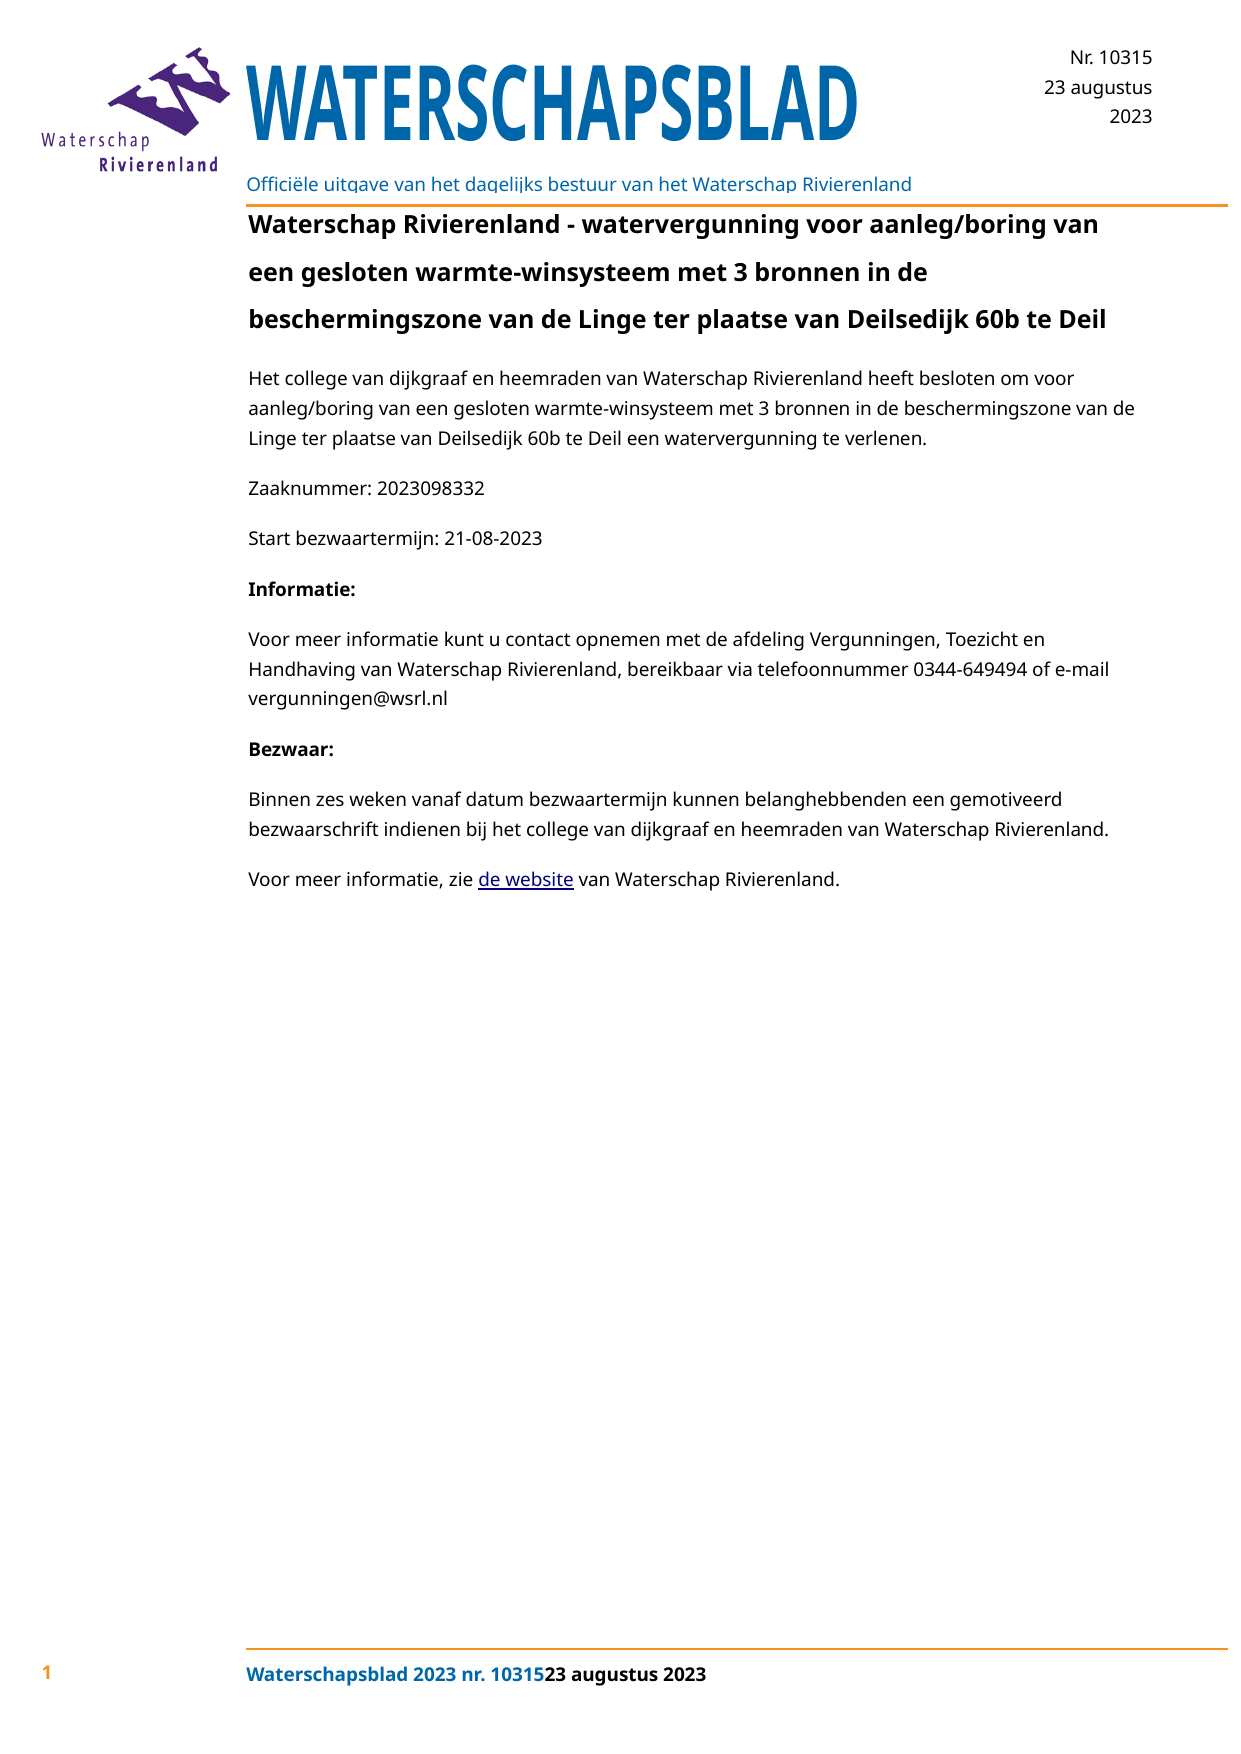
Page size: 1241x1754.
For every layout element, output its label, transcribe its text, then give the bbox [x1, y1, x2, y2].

text Binnen zes weken vanaf datum bezwaartermijn kunnen belanghebbenden een gemotiveerd bezwaarschrift indienen bij het college van dijkgraaf en heemraden van Waterschap Rivierenland. [248, 786, 1152, 842]
text Voor meer informatie kunt u contact opnemen met de afdeling Vergunningen, Toezicht en Handhaving van Waterschap Rivierenland, bereikbaar via telefoonnummer 0344-649494 of e-mail vergunningen@wsrl.nl [248, 626, 1152, 711]
picture [41, 47, 231, 172]
text Voor meer informatie, zie de website van Waterschap Rivierenland. [248, 866, 1152, 892]
text Start bezwaartermijn: 21-08-2023 [248, 526, 1152, 551]
text Het college van dijkgraaf en heemraden van Waterschap Rivierenland heeft besloten om voor aanleg/boring van een gesloten warmte-winsysteem met 3 bronnen in de beschermingszone van de Linge ter plaatse van Deilsedijk 60b te Deil een watervergunning te verlenen. [248, 366, 1152, 450]
text Waterschap Rivierenland - watervergunning voor aanleg/boring van een gesloten warmte-winsysteem met 3 bronnen in de beschermingszone van de Linge ter plaatse van Deilsedijk 60b te Deil [248, 207, 1152, 336]
text Bezwaar: [248, 736, 1152, 762]
text Zaaknummer: 2023098332 [248, 475, 1152, 501]
text Informatie: [248, 576, 1152, 602]
